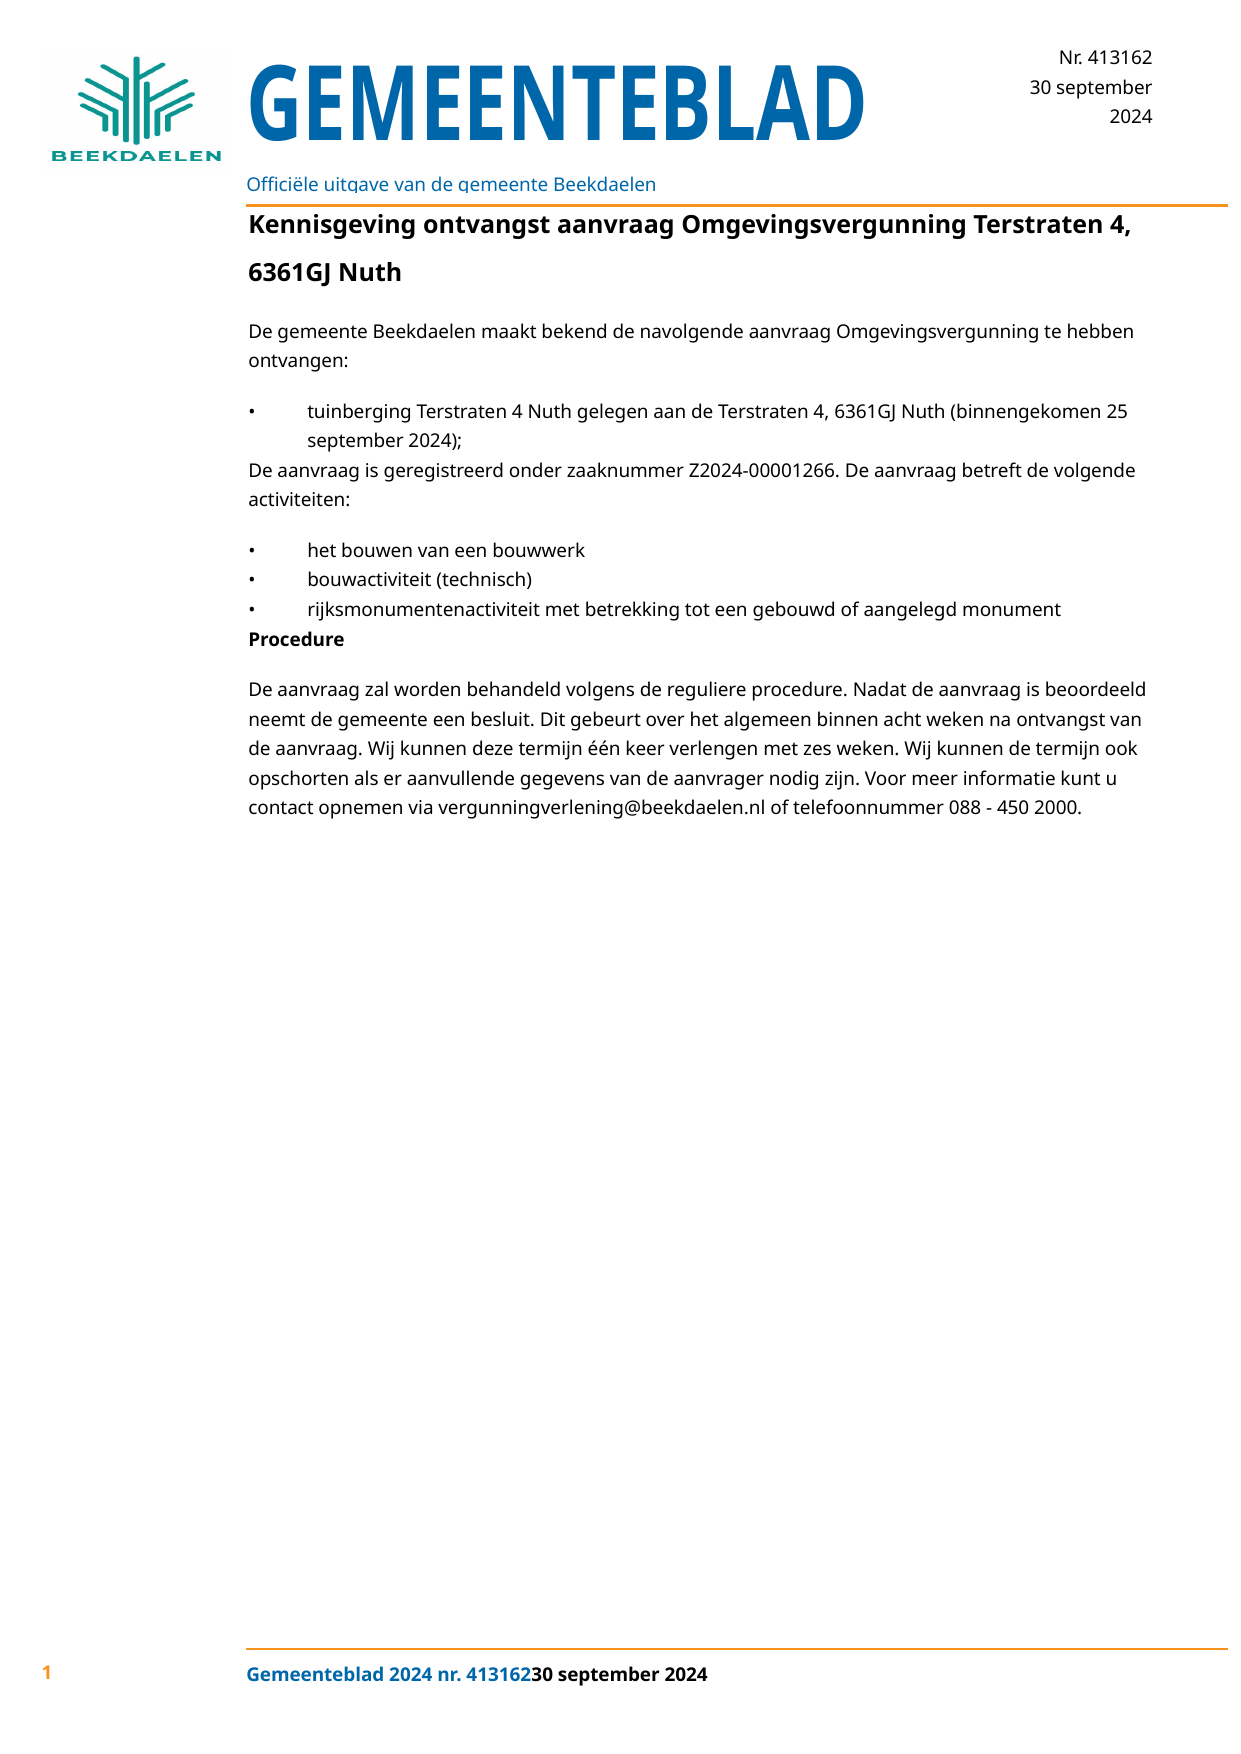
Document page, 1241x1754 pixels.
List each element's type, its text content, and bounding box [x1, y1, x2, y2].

picture [41, 47, 231, 172]
list bouwactiviteit (technisch) [248, 567, 1152, 592]
text De aanvraag zal worden behandeld volgens de reguliere procedure. Nadat de aanvraag is beoordeeld neemt de gemeente een besluit. Dit gebeurt over het algemeen binnen acht weken na ontvangst van de aanvraag. Wij kunnen deze termijn één keer verlengen met zes weken. Wij kunnen de termijn ook opschorten als er aanvullende gegevens van de aanvrager nodig zijn. Voor meer informatie kunt u contact opnemen via vergunningverlening@beekdaelen.nl of telefoonnummer 088 - 450 2000. [248, 676, 1152, 820]
text Procedure [248, 626, 1152, 652]
list rijksmonumentenactiviteit met betrekking tot een gebouwd of aangelegd monument [248, 596, 1152, 622]
list het bouwen van een bouwwerk [248, 537, 1152, 563]
text De gemeente Beekdaelen maakt bekend de navolgende aanvraag Omgevingsvergunning te hebben ontvangen: [248, 318, 1152, 373]
text De aanvraag is geregistreerd onder zaaknummer Z2024-00001266. De aanvraag betreft de volgende activiteiten: [248, 457, 1152, 512]
text Kennisgeving ontvangst aanvraag Omgevingsvergunning Terstraten 4, 6361GJ Nuth [248, 207, 1152, 288]
list tuinberging Terstraten 4 Nuth gelegen aan de Terstraten 4, 6361GJ Nuth (binnengekomen 25 september 2024); [248, 398, 1152, 453]
